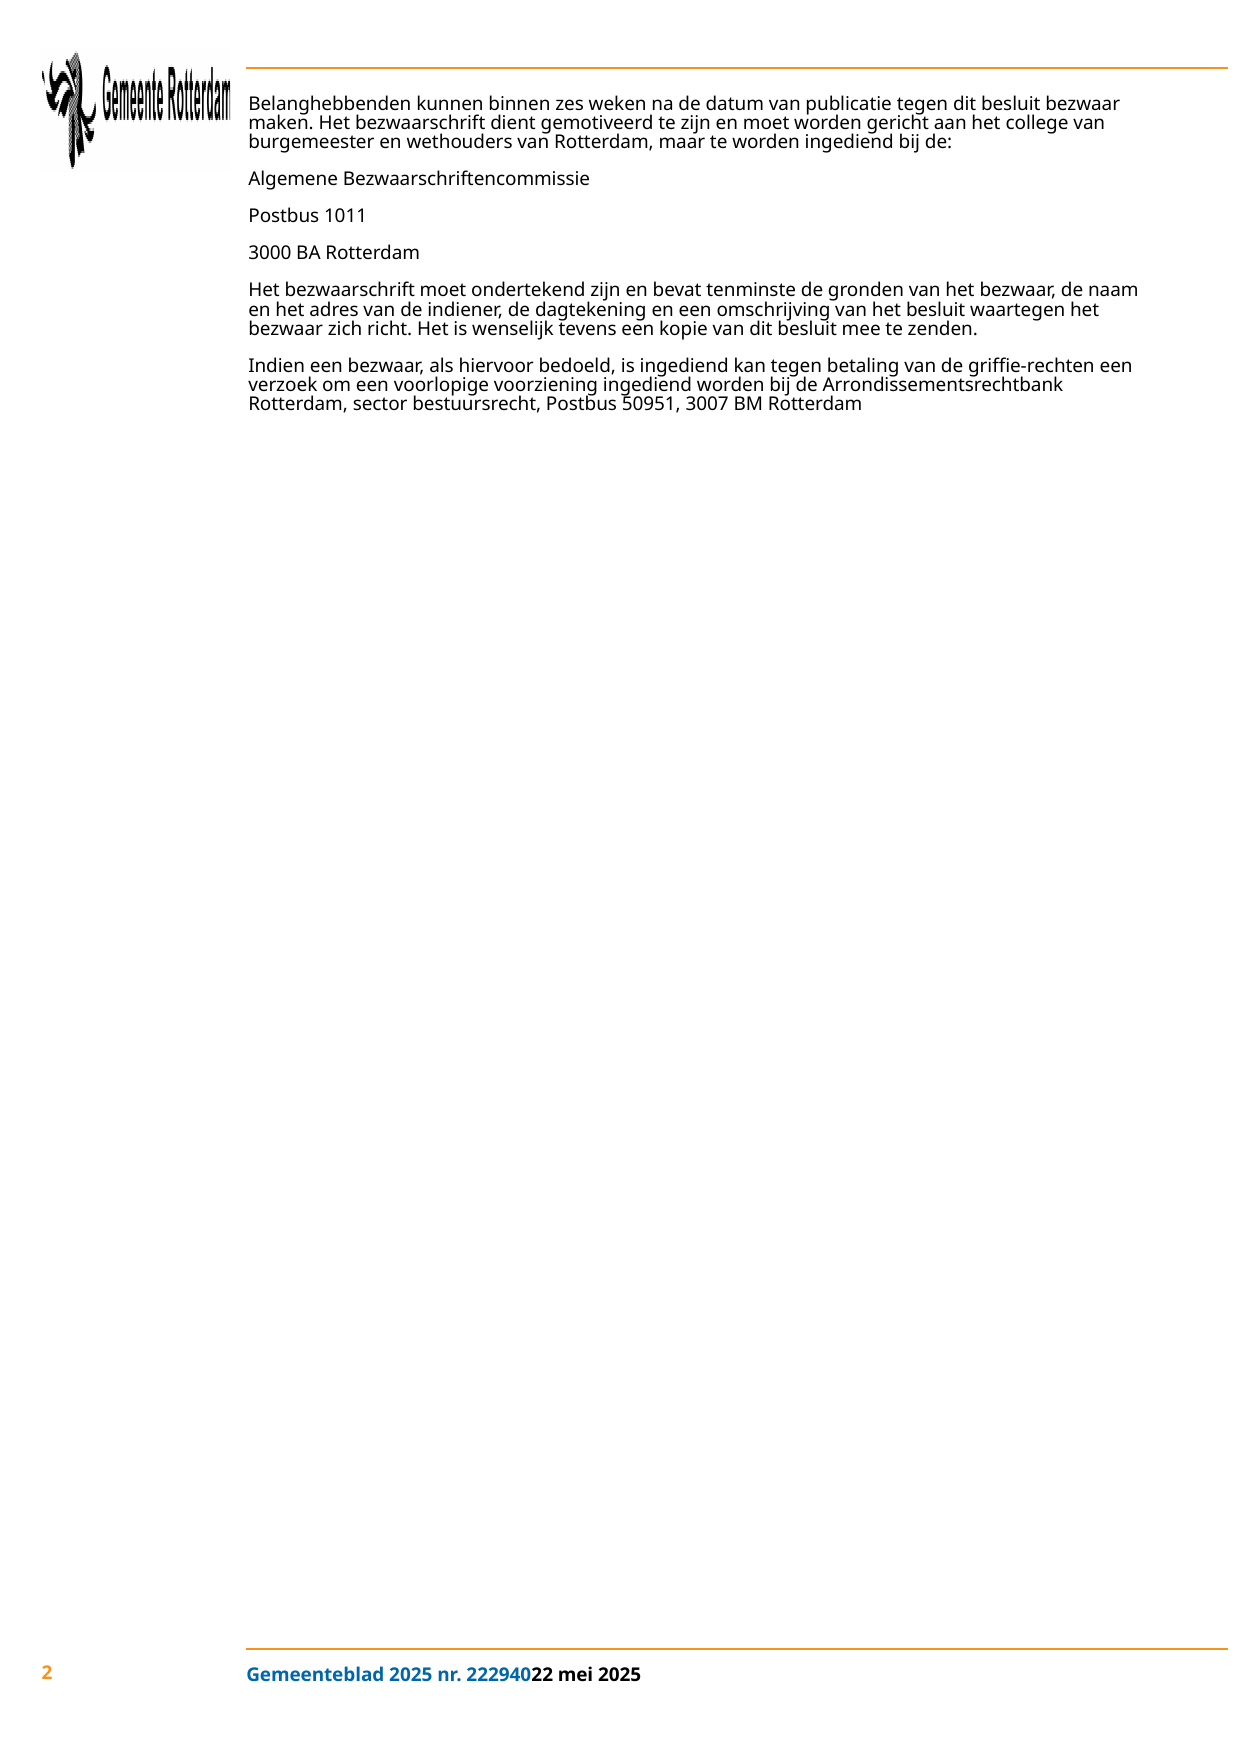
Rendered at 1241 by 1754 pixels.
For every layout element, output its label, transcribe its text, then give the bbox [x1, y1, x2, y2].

text Postbus 1011 [248, 207, 1152, 227]
text Indien een bezwaar, als hiervoor bedoeld, is ingediend kan tegen betaling van de griffie-rechten een verzoek om een voorlopige voorziening ingediend worden bij de Arrondissementsrechtbank Rotterdam, sector bestuursrecht, Postbus 50951, 3007 BM Rotterdam [248, 357, 1152, 414]
text Algemene Bezwaarschriftencommissie [248, 170, 1152, 189]
text Het bezwaarschrift moet ondertekend zijn en bevat tenminste de gronden van het bezwaar, de naam en het adres van de indiener, de dagtekening en een omschrijving van het besluit waartegen het bezwaar zich richt. Het is wenselijk tevens een kopie van dit besluit mee te zenden. [248, 281, 1152, 339]
text Belanghebbenden kunnen binnen zes weken na de datum van publicatie tegen dit besluit bezwaar maken. Het bezwaarschrift dient gemotiveerd te zijn en moet worden gericht aan het college van burgemeester en wethouders van Rotterdam, maar te worden ingediend bij de: [248, 95, 1152, 153]
picture [41, 47, 231, 172]
text 3000 BA Rotterdam [248, 244, 1152, 263]
